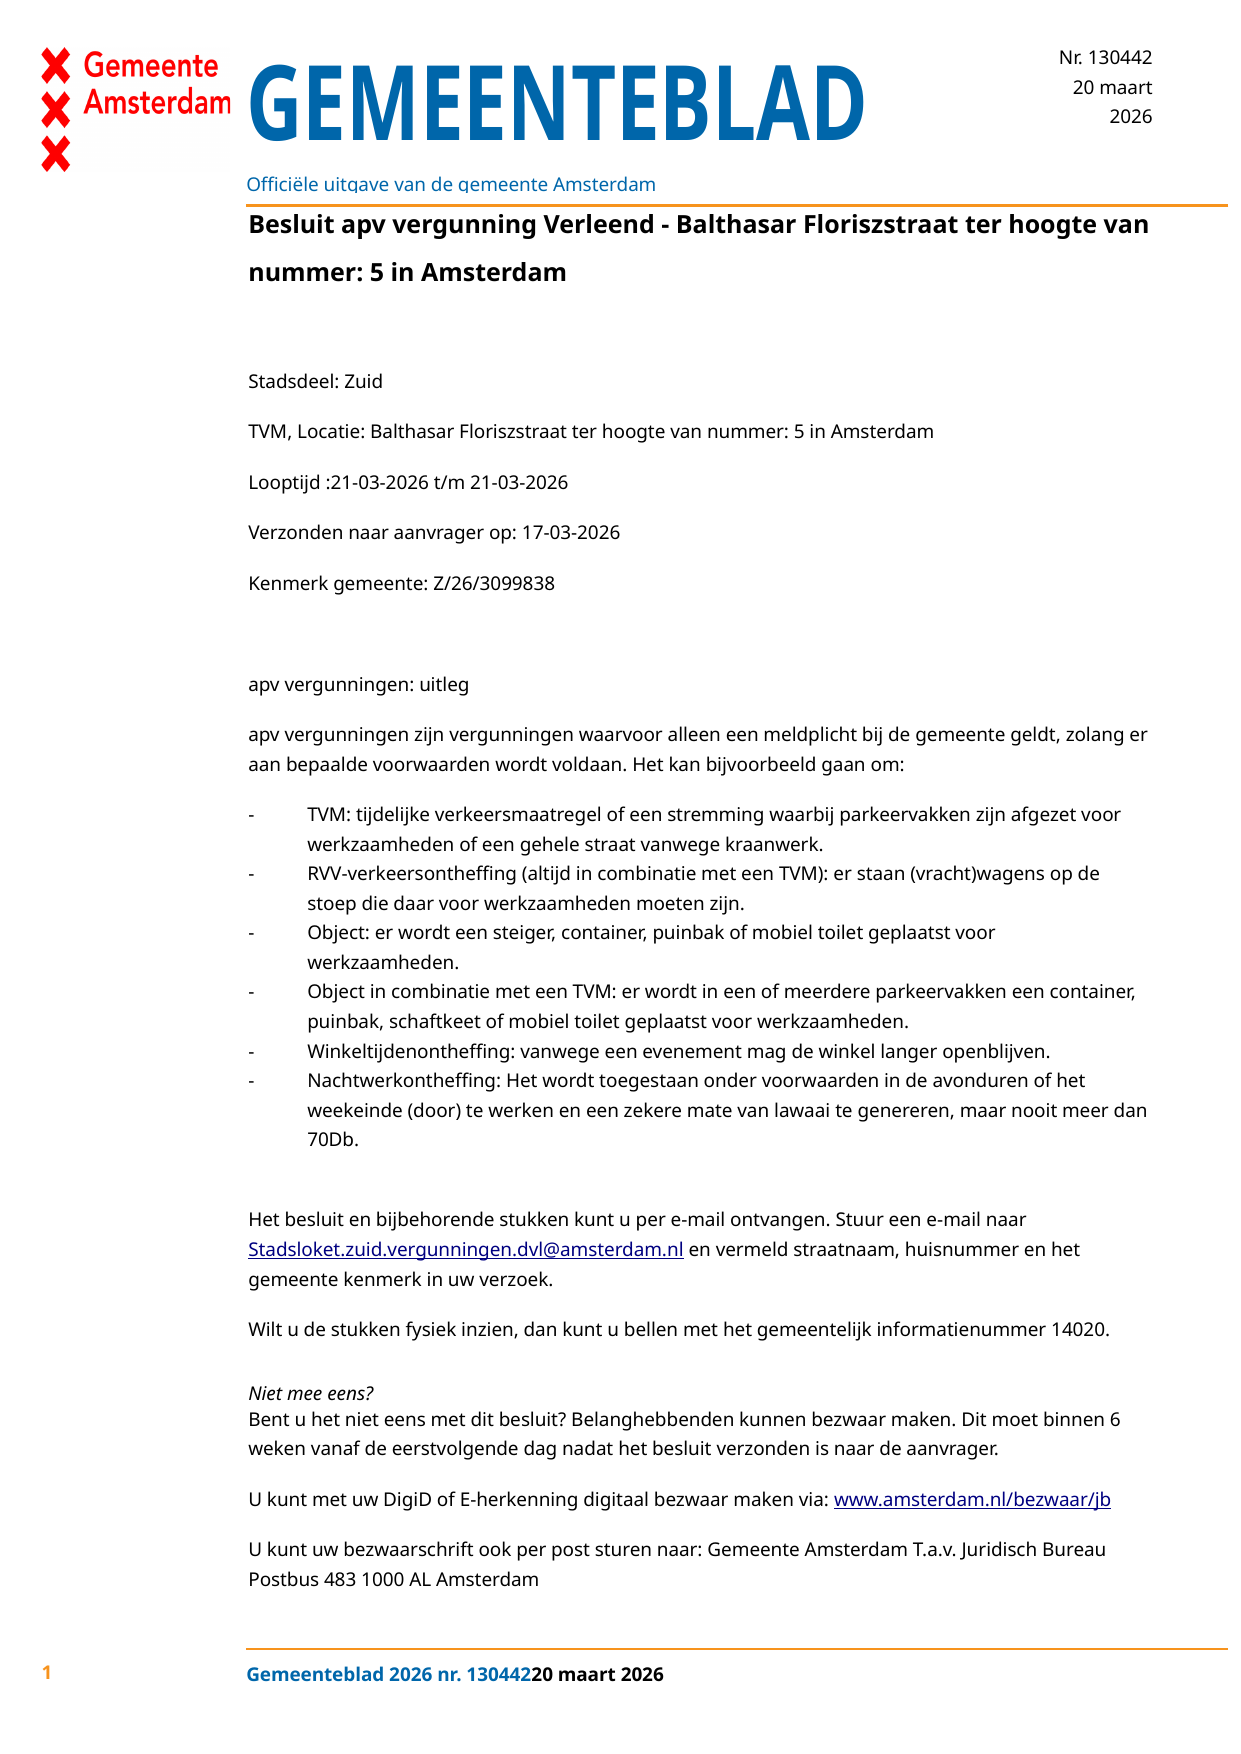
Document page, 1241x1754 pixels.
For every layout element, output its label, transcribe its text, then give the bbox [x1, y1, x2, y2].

text Verzonden naar aanvrager op: 17-03-2026 [248, 519, 1152, 545]
text Looptijd :21-03-2026 t/m 21-03-2026 [248, 469, 1152, 495]
list Object in combinatie met een TVM: er wordt in een of meerdere parkeervakken een container, puinbak, schaftkeet of mobiel toilet geplaatst voor werkzaamheden. [248, 979, 1152, 1034]
text Bent u het niet eens met dit besluit? Belanghebbenden kunnen bezwaar maken. Dit moet binnen 6 weken vanaf de eerstvolgende dag nadat het besluit verzonden is naar de aanvrager. [248, 1406, 1152, 1461]
picture [41, 47, 231, 172]
list Nachtwerkontheffing: Het wordt toegestaan onder voorwaarden in de avonduren of het weekeinde (door) te werken en een zekere mate van lawaai te genereren, maar nooit meer dan 70Db. [248, 1067, 1152, 1152]
text Niet mee eens? [248, 1380, 1152, 1406]
list Winkeltijdenontheffing: vanwege een evenement mag de winkel langer openblijven. [248, 1038, 1152, 1064]
text U kunt met uw DigiD of E-herkenning digitaal bezwaar maken via: www.amsterdam.nl/bezwaar/jb [248, 1486, 1152, 1512]
text Het besluit en bijbehorende stukken kunt u per e-mail ontvangen. Stuur een e-mail naar Stadsloket.zuid.vergunningen.dvl@amsterdam.nl en vermeld straatnaam, huisnummer en het gemeente kenmerk in uw verzoek. [248, 1207, 1152, 1292]
list Object: er wordt een steiger, container, puinbak of mobiel toilet geplaatst voor werkzaamheden. [248, 919, 1152, 975]
text Stadsdeel: Zuid [248, 368, 1152, 394]
list RVV-verkeersontheffing (altijd in combinatie met een TVM): er staan (vracht)wagens op de stoep die daar voor werkzaamheden moeten zijn. [248, 860, 1152, 916]
text apv vergunningen: uitleg [248, 671, 1152, 697]
text Kenmerk gemeente: Z/26/3099838 [248, 570, 1152, 596]
text TVM, Locatie: Balthasar Floriszstraat ter hoogte van nummer: 5 in Amsterdam [248, 419, 1152, 444]
text U kunt uw bezwaarschrift ook per post sturen naar: Gemeente Amsterdam T.a.v. Juridisch Bureau Postbus 483 1000 AL Amsterdam [248, 1536, 1152, 1592]
list TVM: tijdelijke verkeersmaatregel of een stremming waarbij parkeervakken zijn afgezet voor werkzaamheden of een gehele straat vanwege kraanwerk. [248, 801, 1152, 857]
text Wilt u de stukken fysiek inzien, dan kunt u bellen met het gemeentelijk informatienummer 14020. [248, 1316, 1152, 1342]
text apv vergunningen zijn vergunningen waarvoor alleen een meldplicht bij de gemeente geldt, zolang er aan bepaalde voorwaarden wordt voldaan. Het kan bijvoorbeeld gaan om: [248, 721, 1152, 777]
text Besluit apv vergunning Verleend - Balthasar Floriszstraat ter hoogte van nummer: 5 in Amsterdam [248, 207, 1152, 288]
